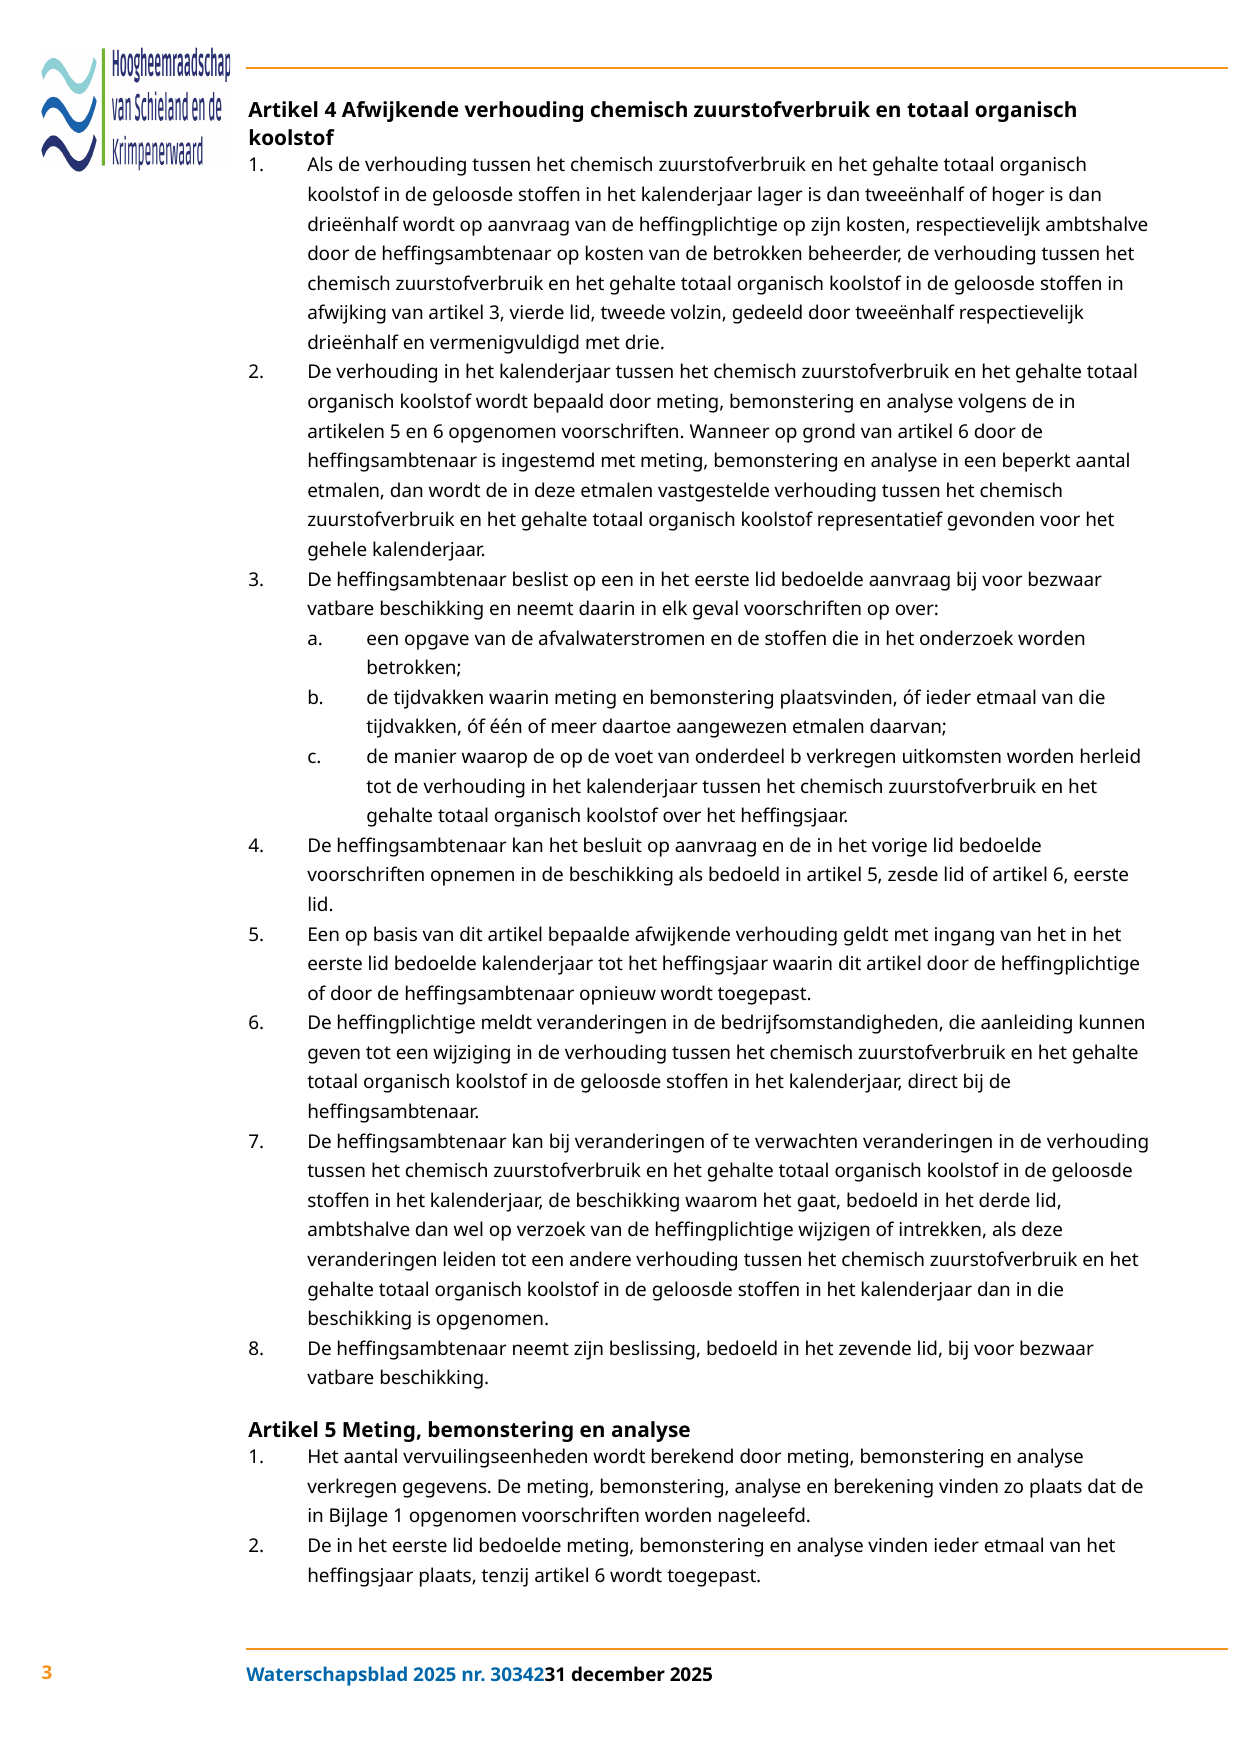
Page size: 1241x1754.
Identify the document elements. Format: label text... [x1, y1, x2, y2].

list De heffingsambtenaar kan bij veranderingen of te verwachten veranderingen in de verhouding tussen het chemisch zuurstofverbruik en het gehalte totaal organisch koolstof in de geloosde stoffen in het kalenderjaar, de beschikking waarom het gaat, bedoeld in het derde lid, ambtshalve dan wel op verzoek van de heffingplichtige wijzigen of intrekken, als deze veranderingen leiden tot een andere verhouding tussen het chemisch zuurstofverbruik en het gehalte totaal organisch koolstof in de geloosde stoffen in het kalenderjaar dan in die beschikking is opgenomen. [248, 1128, 1152, 1331]
list Als de verhouding tussen het chemisch zuurstofverbruik en het gehalte totaal organisch koolstof in de geloosde stoffen in het kalenderjaar lager is dan tweeënhalf of hoger is dan drieënhalf wordt op aanvraag van de heffingplichtige op zijn kosten, respectievelijk ambtshalve door de heffingsambtenaar op kosten van de betrokken beheerder, de verhouding tussen het chemisch zuurstofverbruik en het gehalte totaal organisch koolstof in de geloosde stoffen in afwijking van artikel 3, vierde lid, tweede volzin, gedeeld door tweeënhalf respectievelijk drieënhalf en vermenigvuldigd met drie. [248, 152, 1152, 355]
list De in het eerste lid bedoelde meting, bemonstering en analyse vinden ieder etmaal van het heffingsjaar plaats, tenzij artikel 6 wordt toegepast. [248, 1532, 1152, 1587]
list Een op basis van dit artikel bepaalde afwijkende verhouding geldt met ingang van het in het eerste lid bedoelde kalenderjaar tot het heffingsjaar waarin dit artikel door de heffingplichtige of door de heffingsambtenaar opnieuw wordt toegepast. [248, 921, 1152, 1006]
picture [41, 47, 231, 172]
list De heffingsambtenaar beslist op een in het eerste lid bedoelde aanvraag bij voor bezwaar vatbare beschikking en neemt daarin in elk geval voorschriften op over: [248, 566, 1152, 621]
list de tijdvakken waarin meting en bemonstering plaatsvinden, óf ieder etmaal van die tijdvakken, óf één of meer daartoe aangewezen etmalen daarvan; [307, 684, 1152, 739]
list De heffingsambtenaar neemt zijn beslissing, bedoeld in het zevende lid, bij voor bezwaar vatbare beschikking. [248, 1335, 1152, 1390]
text Artikel 5 Meting, bemonstering en analyse [248, 1415, 1152, 1443]
list De heffingplichtige meldt veranderingen in de bedrijfsomstandigheden, die aanleiding kunnen geven tot een wijziging in de verhouding tussen het chemisch zuurstofverbruik en het gehalte totaal organisch koolstof in de geloosde stoffen in het kalenderjaar, direct bij de heffingsambtenaar. [248, 1009, 1152, 1124]
list De verhouding in het kalenderjaar tussen het chemisch zuurstofverbruik en het gehalte totaal organisch koolstof wordt bepaald door meting, bemonstering en analyse volgens de in artikelen 5 en 6 opgenomen voorschriften. Wanneer op grond van artikel 6 door de heffingsambtenaar is ingestemd met meting, bemonstering en analyse in een beperkt aantal etmalen, dan wordt de in deze etmalen vastgestelde verhouding tussen het chemisch zuurstofverbruik en het gehalte totaal organisch koolstof representatief gevonden voor het gehele kalenderjaar. [248, 359, 1152, 562]
list de manier waarop de op de voet van onderdeel b verkregen uitkomsten worden herleid tot de verhouding in het kalenderjaar tussen het chemisch zuurstofverbruik en het gehalte totaal organisch koolstof over het heffingsjaar. [307, 743, 1152, 828]
list een opgave van de afvalwaterstromen en de stoffen die in het onderzoek worden betrokken; [307, 625, 1152, 680]
list De heffingsambtenaar kan het besluit op aanvraag en de in het vorige lid bedoelde voorschriften opnemen in de beschikking als bedoeld in artikel 5, zesde lid of artikel 6, eerste lid. [248, 832, 1152, 917]
text Artikel 4 Afwijkende verhouding chemisch zuurstofverbruik en totaal organisch koolstof [248, 95, 1152, 152]
list Het aantal vervuilingseenheden wordt berekend door meting, bemonstering en analyse verkregen gegevens. De meting, bemonstering, analyse en berekening vinden zo plaats dat de in Bijlage 1 opgenomen voorschriften worden nageleefd. [248, 1443, 1152, 1528]
